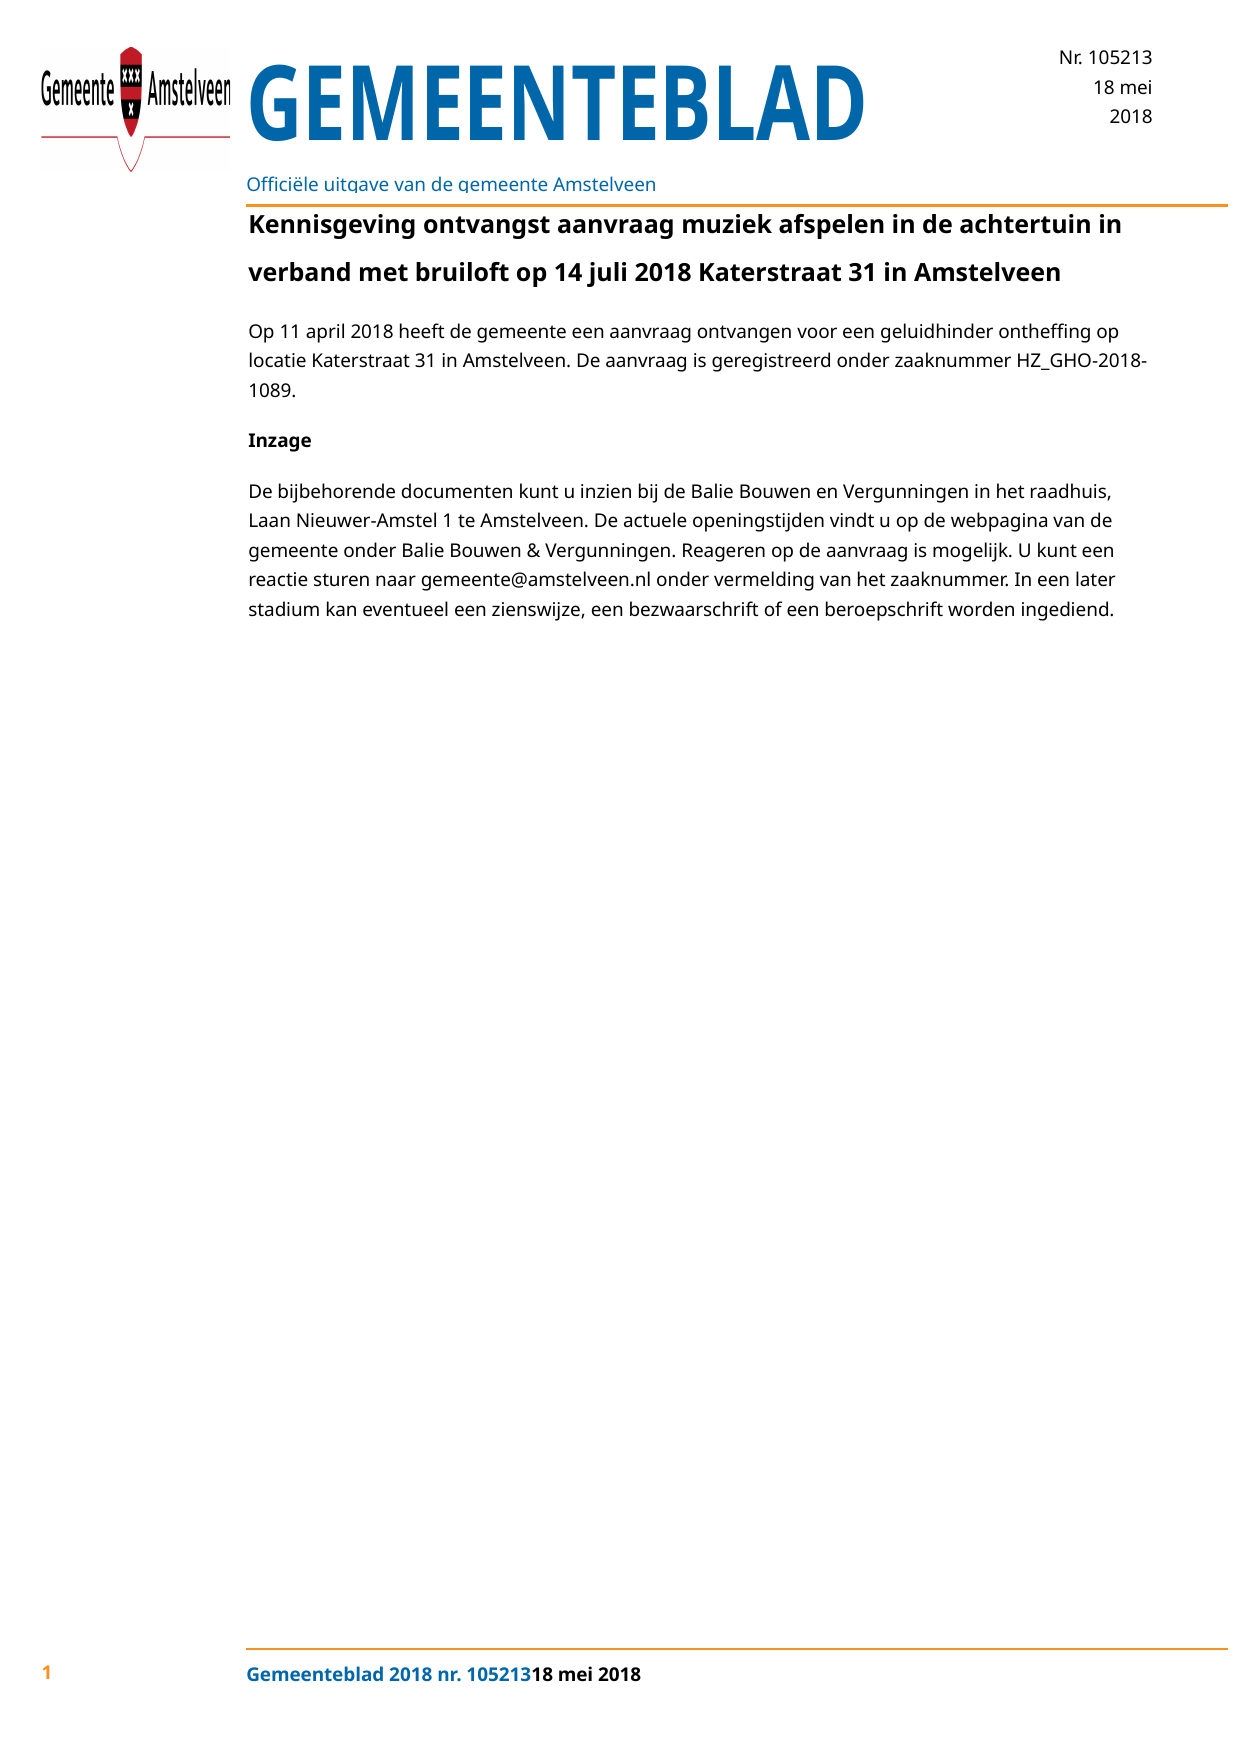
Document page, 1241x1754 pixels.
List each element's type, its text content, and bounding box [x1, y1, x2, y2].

text Kennisgeving ontvangst aanvraag muziek afspelen in de achtertuin in verband met bruiloft op 14 juli 2018 Katerstraat 31 in Amstelveen [248, 207, 1152, 288]
text De bijbehorende documenten kunt u inzien bij de Balie Bouwen en Vergunningen in het raadhuis, Laan Nieuwer-Amstel 1 te Amstelveen. De actuele openingstijden vindt u op de webpagina van de gemeente onder Balie Bouwen & Vergunningen. Reageren op de aanvraag is mogelijk. U kunt een reactie sturen naar gemeente@amstelveen.nl onder vermelding van het zaaknummer. In een later stadium kan eventueel een zienswijze, een bezwaarschrift of een beroepschrift worden ingediend. [248, 478, 1152, 622]
picture [41, 47, 231, 172]
text Inzage [248, 427, 1152, 453]
text Op 11 april 2018 heeft de gemeente een aanvraag ontvangen voor een geluidhinder ontheffing op locatie Katerstraat 31 in Amstelveen. De aanvraag is geregistreerd onder zaaknummer HZ_GHO-2018-1089. [248, 318, 1152, 403]
